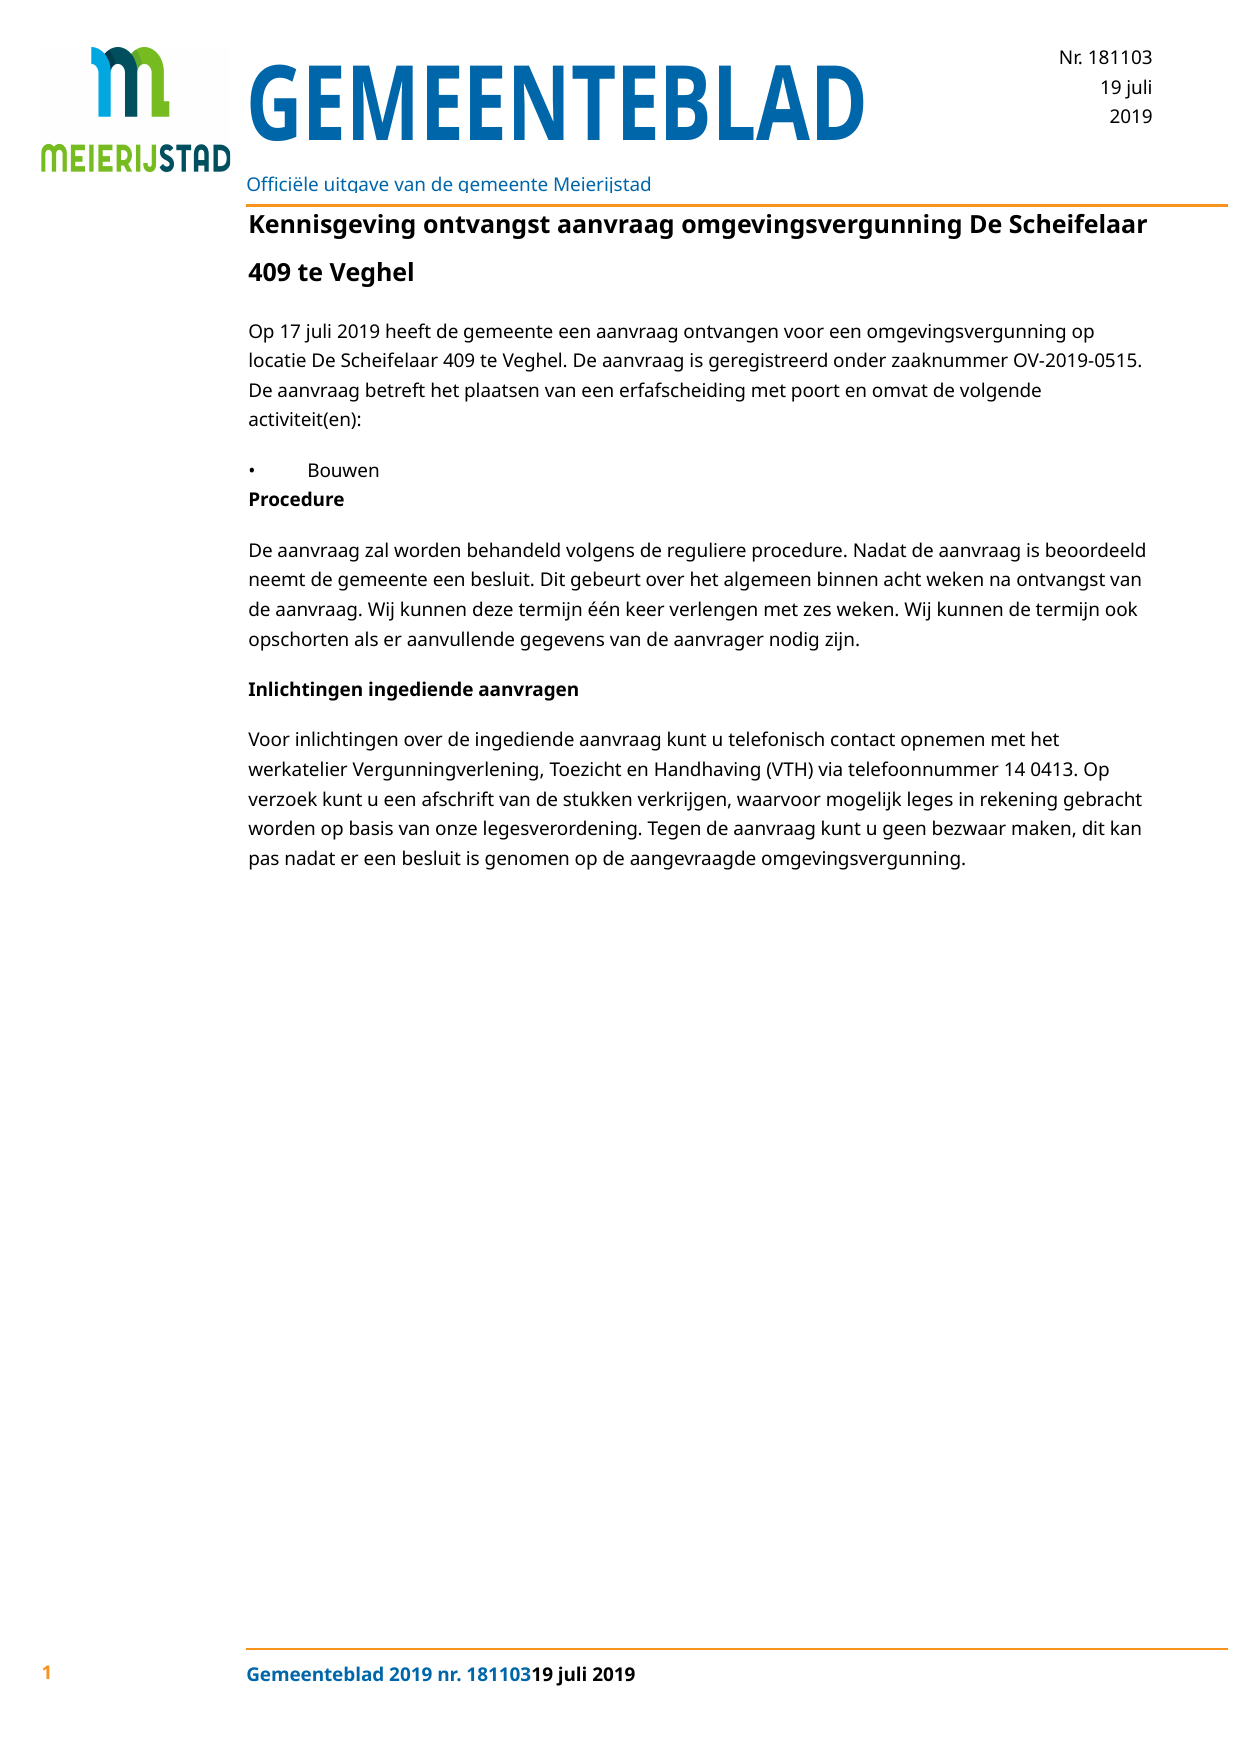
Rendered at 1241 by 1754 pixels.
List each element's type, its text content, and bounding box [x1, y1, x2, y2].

text Voor inlichtingen over de ingediende aanvraag kunt u telefonisch contact opnemen met het werkatelier Vergunningverlening, Toezicht en Handhaving (VTH) via telefoonnummer 14 0413. Op verzoek kunt u een afschrift van de stukken verkrijgen, waarvoor mogelijk leges in rekening gebracht worden op basis van onze legesverordening. Tegen de aanvraag kunt u geen bezwaar maken, dit kan pas nadat er een besluit is genomen op de aangevraagde omgevingsvergunning. [248, 727, 1152, 871]
text Procedure [248, 487, 1152, 512]
picture [41, 47, 231, 172]
text Kennisgeving ontvangst aanvraag omgevingsvergunning De Scheifelaar 409 te Veghel [248, 207, 1152, 288]
text Inlichtingen ingediende aanvragen [248, 676, 1152, 702]
text De aanvraag zal worden behandeld volgens de reguliere procedure. Nadat de aanvraag is beoordeeld neemt de gemeente een besluit. Dit gebeurt over het algemeen binnen acht weken na ontvangst van de aanvraag. Wij kunnen deze termijn één keer verlengen met zes weken. Wij kunnen de termijn ook opschorten als er aanvullende gegevens van de aanvrager nodig zijn. [248, 537, 1152, 652]
list Bouwen [248, 457, 1152, 483]
text Op 17 juli 2019 heeft de gemeente een aanvraag ontvangen voor een omgevingsvergunning op locatie De Scheifelaar 409 te Veghel. De aanvraag is geregistreerd onder zaaknummer OV-2019-0515. De aanvraag betreft het plaatsen van een erfafscheiding met poort en omvat de volgende activiteit(en): [248, 318, 1152, 432]
